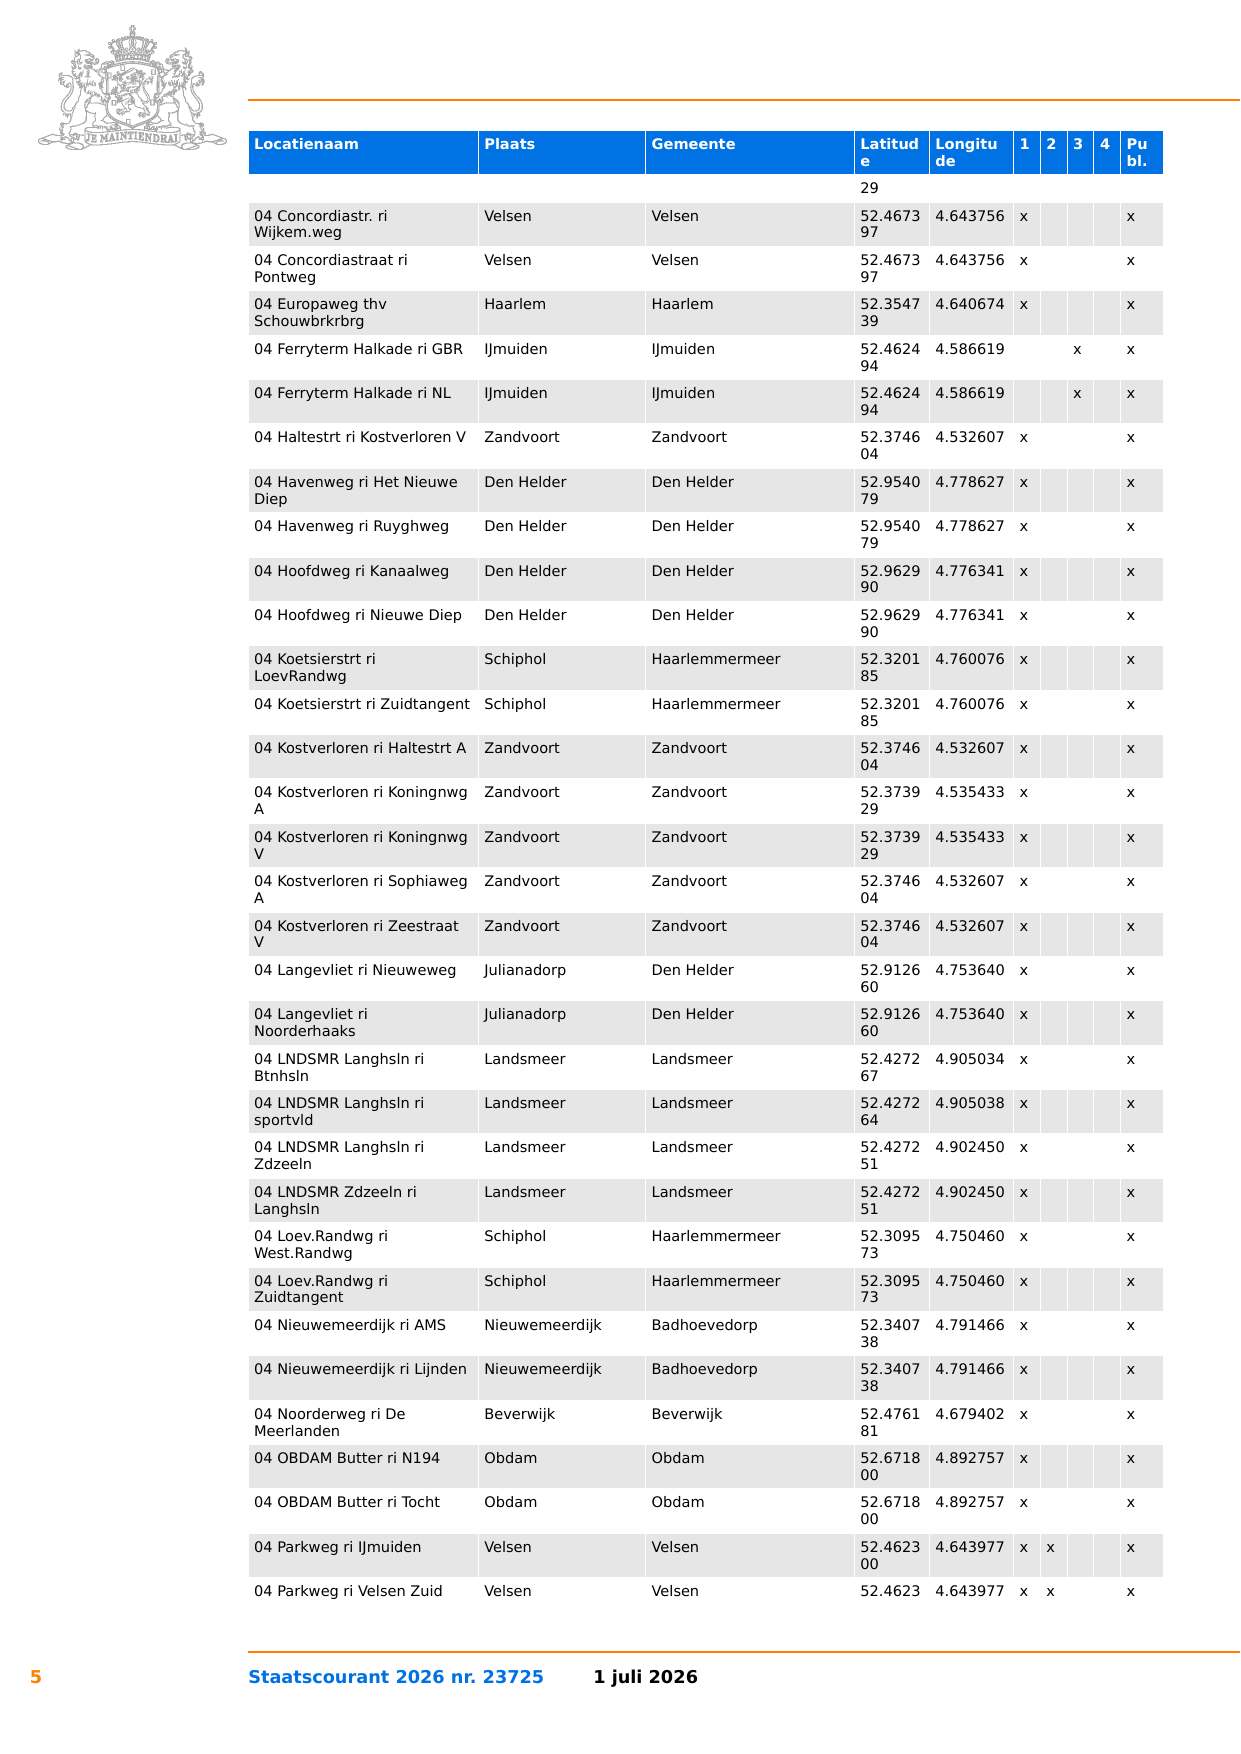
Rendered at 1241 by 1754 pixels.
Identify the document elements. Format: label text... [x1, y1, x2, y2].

table_cell x [1014, 1046, 1040, 1089]
table_cell x [1014, 1001, 1040, 1045]
table_cell [1068, 513, 1093, 557]
table_cell [1041, 1001, 1067, 1045]
table_cell [1041, 1179, 1067, 1222]
table_cell Zandvoort [646, 425, 854, 468]
table_cell x [1121, 1356, 1163, 1400]
table_cell IJmuiden [479, 336, 645, 379]
table_cell [930, 175, 1013, 202]
table_cell [1041, 1223, 1067, 1267]
table_cell [1041, 425, 1067, 468]
table_cell x [1041, 1534, 1067, 1577]
table_cell 4.905038 [930, 1090, 1013, 1133]
table_cell 04 Haltestrt ri Kostverloren V [249, 425, 478, 468]
table_cell [1068, 558, 1093, 601]
table_cell 52.309573 [855, 1223, 929, 1267]
table_cell Badhoevedorp [646, 1356, 854, 1400]
table_header 2 [1041, 131, 1067, 174]
table_cell [1041, 602, 1067, 645]
table_cell x [1121, 1578, 1163, 1605]
table_cell 4.753640 [930, 1001, 1013, 1045]
table_cell Den Helder [479, 602, 645, 645]
table_cell 52.427251 [855, 1135, 929, 1178]
table_cell [1094, 691, 1120, 734]
table_cell [1068, 824, 1093, 867]
table_cell [1094, 1001, 1120, 1045]
table_cell x [1014, 203, 1040, 246]
table_cell 04 OBDAM Butter ri Tocht [249, 1490, 478, 1533]
table_cell [1094, 1578, 1120, 1605]
table_cell [1094, 1090, 1120, 1133]
table_cell Velsen [646, 203, 854, 246]
table_cell Den Helder [646, 602, 854, 645]
table_cell x [1121, 1001, 1163, 1045]
table_cell 4.776341 [930, 602, 1013, 645]
table_cell 4.776341 [930, 558, 1013, 601]
table_cell [1041, 1401, 1067, 1444]
table_cell 04 Ferryterm Halkade ri NL [249, 380, 478, 423]
table_cell Zandvoort [479, 425, 645, 468]
table_cell [1094, 558, 1120, 601]
table_cell [1041, 1090, 1067, 1133]
table_cell x [1014, 1090, 1040, 1133]
table_cell Zandvoort [646, 735, 854, 778]
table_cell Velsen [479, 1578, 645, 1605]
table_cell [1041, 1135, 1067, 1178]
table_cell [1068, 247, 1093, 290]
table_cell Beverwijk [479, 1401, 645, 1444]
table_cell 4.778627 [930, 469, 1013, 512]
table_cell 04 LNDSMR Langhsln ri sportvld [249, 1090, 478, 1133]
table_cell x [1121, 913, 1163, 956]
table_cell [1041, 247, 1067, 290]
table_cell 52.373929 [855, 780, 929, 823]
table_cell Den Helder [646, 513, 854, 557]
table_cell [1068, 1046, 1093, 1089]
table_cell x [1014, 1534, 1040, 1577]
table_cell 52.912660 [855, 1001, 929, 1045]
table_cell [1014, 336, 1040, 379]
table_cell [1094, 1445, 1120, 1488]
table_cell [249, 175, 478, 202]
table_cell [1068, 1490, 1093, 1533]
table_cell x [1121, 691, 1163, 734]
table_cell 52.427264 [855, 1090, 929, 1133]
table_cell x [1121, 868, 1163, 912]
table_cell 04 Concordiastr. ri Wijkem.weg [249, 203, 478, 246]
table_cell x [1121, 1534, 1163, 1577]
table_cell Velsen [646, 247, 854, 290]
table_cell [1068, 913, 1093, 956]
table_cell 04 Koetsierstrt ri LoevRandwg [249, 646, 478, 690]
table_cell 04 Kostverloren ri Zeestraat V [249, 913, 478, 956]
table_cell x [1014, 602, 1040, 645]
table_cell 04 Langevliet ri Noorderhaaks [249, 1001, 478, 1045]
table_cell [1014, 175, 1040, 202]
table_cell [1068, 691, 1093, 734]
table_cell Velsen [479, 247, 645, 290]
table_cell 4.643977 [930, 1534, 1013, 1577]
table_cell 52.476181 [855, 1401, 929, 1444]
table_cell x [1121, 469, 1163, 512]
table_cell [1068, 1356, 1093, 1400]
table_cell x [1121, 1046, 1163, 1089]
table_cell x [1121, 1268, 1163, 1311]
table_cell 52.467397 [855, 203, 929, 246]
table_cell [1041, 1445, 1067, 1488]
table_cell Beverwijk [646, 1401, 854, 1444]
table_cell 04 Noorderweg ri De Meerlanden [249, 1401, 478, 1444]
table_cell Zandvoort [479, 735, 645, 778]
table_cell x [1014, 1490, 1040, 1533]
table_cell 04 Nieuwemeerdijk ri AMS [249, 1312, 478, 1355]
table_cell 4.586619 [930, 380, 1013, 423]
table_cell 52.340738 [855, 1356, 929, 1400]
table_cell [1094, 513, 1120, 557]
table_cell 4.640674 [930, 291, 1013, 335]
table_cell [1041, 868, 1067, 912]
table_cell Landsmeer [646, 1135, 854, 1178]
table_cell [1068, 1268, 1093, 1311]
table_cell Schiphol [479, 1223, 645, 1267]
table_cell [1094, 425, 1120, 468]
table_cell 04 Hoofdweg ri Nieuwe Diep [249, 602, 478, 645]
table_cell [1094, 1356, 1120, 1400]
table_cell [1041, 957, 1067, 1000]
table_header Publ. [1121, 131, 1163, 174]
table_header Gemeente [646, 131, 854, 174]
table_cell [1094, 203, 1120, 246]
table_cell 4.750460 [930, 1223, 1013, 1267]
table_cell 04 Parkweg ri Velsen Zuid [249, 1578, 478, 1605]
table_cell [1068, 1135, 1093, 1178]
table_cell [1094, 646, 1120, 690]
table_cell 4.791466 [930, 1356, 1013, 1400]
table_cell Landsmeer [479, 1135, 645, 1178]
table_cell 52.427251 [855, 1179, 929, 1222]
table_cell [1014, 380, 1040, 423]
table_cell [1068, 203, 1093, 246]
table_cell Obdam [479, 1490, 645, 1533]
table_cell Zandvoort [646, 913, 854, 956]
table_cell [1094, 1135, 1120, 1178]
table_cell 52.354739 [855, 291, 929, 335]
table_cell 4.679402 [930, 1401, 1013, 1444]
table_cell [1121, 175, 1163, 202]
table_cell [1041, 780, 1067, 823]
table_cell [1068, 1001, 1093, 1045]
table_cell Zandvoort [646, 780, 854, 823]
table_cell IJmuiden [479, 380, 645, 423]
table_cell Obdam [646, 1445, 854, 1488]
table_cell 4.760076 [930, 646, 1013, 690]
table_cell x [1014, 691, 1040, 734]
table_cell 04 Langevliet ri Nieuweweg [249, 957, 478, 1000]
table_cell [1041, 175, 1067, 202]
table_cell [1068, 602, 1093, 645]
table_cell [1041, 1490, 1067, 1533]
table_cell x [1121, 1090, 1163, 1133]
table_cell Den Helder [646, 957, 854, 1000]
table_cell [1068, 1223, 1093, 1267]
table_cell 4.902450 [930, 1135, 1013, 1178]
table_cell [1041, 735, 1067, 778]
table_cell 04 Europaweg thv Schouwbrkrbrg [249, 291, 478, 335]
table_cell x [1014, 1401, 1040, 1444]
table_cell x [1068, 380, 1093, 423]
table_cell Den Helder [646, 469, 854, 512]
table_cell 52.671800 [855, 1490, 929, 1533]
table_header Latitude [855, 131, 929, 174]
table_cell x [1121, 1135, 1163, 1178]
table_cell 04 LNDSMR Langhsln ri Btnhsln [249, 1046, 478, 1089]
table_cell Landsmeer [646, 1179, 854, 1222]
table_cell [1094, 868, 1120, 912]
table_cell 52.340738 [855, 1312, 929, 1355]
table_cell 4.760076 [930, 691, 1013, 734]
table_cell x [1014, 1445, 1040, 1488]
table_cell x [1121, 425, 1163, 468]
table_cell 04 OBDAM Butter ri N194 [249, 1445, 478, 1488]
table_cell [1094, 735, 1120, 778]
table_cell Landsmeer [479, 1046, 645, 1089]
table_cell 52.962990 [855, 558, 929, 601]
table_cell 4.532607 [930, 868, 1013, 912]
table_cell [1041, 513, 1067, 557]
table_header Plaats [479, 131, 645, 174]
table_cell [1094, 824, 1120, 867]
table_cell [1094, 780, 1120, 823]
table_cell x [1121, 824, 1163, 867]
table_cell [1041, 336, 1067, 379]
table_cell [1041, 1268, 1067, 1311]
table_cell IJmuiden [646, 380, 854, 423]
table_cell 52.374604 [855, 868, 929, 912]
table_cell Schiphol [479, 1268, 645, 1311]
table_cell 52.4623 [855, 1578, 929, 1605]
table_cell [1094, 336, 1120, 379]
table_cell 52.462300 [855, 1534, 929, 1577]
table_cell Landsmeer [646, 1046, 854, 1089]
table_cell x [1014, 291, 1040, 335]
table_cell 4.905034 [930, 1046, 1013, 1089]
table_cell [1068, 1445, 1093, 1488]
table_cell [1068, 1401, 1093, 1444]
table_cell [1094, 1534, 1120, 1577]
table_cell [1068, 1534, 1093, 1577]
table_cell Velsen [646, 1534, 854, 1577]
table_cell x [1121, 291, 1163, 335]
table_cell 04 Loev.Randwg ri West.Randwg [249, 1223, 478, 1267]
table_cell 04 Kostverloren ri Sophiaweg A [249, 868, 478, 912]
table_cell x [1121, 558, 1163, 601]
table_cell Haarlemmermeer [646, 1268, 854, 1311]
table_cell Den Helder [646, 1001, 854, 1045]
table_cell Nieuwemeerdijk [479, 1312, 645, 1355]
table_cell 52.462494 [855, 380, 929, 423]
table_cell x [1014, 780, 1040, 823]
table_cell x [1121, 780, 1163, 823]
table_cell [1041, 1356, 1067, 1400]
table_cell 52.671800 [855, 1445, 929, 1488]
table_cell 4.902450 [930, 1179, 1013, 1222]
table_cell x [1014, 513, 1040, 557]
table_cell x [1014, 1312, 1040, 1355]
table_cell [1094, 1268, 1120, 1311]
table_cell x [1121, 1445, 1163, 1488]
table_cell x [1121, 1490, 1163, 1533]
table_cell Landsmeer [646, 1090, 854, 1133]
table_cell [646, 175, 854, 202]
table_cell 52.374604 [855, 425, 929, 468]
table_cell x [1014, 646, 1040, 690]
table_cell x [1121, 735, 1163, 778]
table_cell x [1014, 1135, 1040, 1178]
table_cell [1094, 602, 1120, 645]
table_header 3 [1068, 131, 1093, 174]
table_cell x [1121, 513, 1163, 557]
table_cell x [1014, 868, 1040, 912]
table_cell [1094, 469, 1120, 512]
table_cell x [1014, 247, 1040, 290]
table_cell [1068, 646, 1093, 690]
table_cell 52.320185 [855, 646, 929, 690]
table_cell [1094, 1179, 1120, 1222]
table_cell Julianadorp [479, 957, 645, 1000]
table_cell 4.892757 [930, 1490, 1013, 1533]
table_cell 52.374604 [855, 735, 929, 778]
table_cell 04 LNDSMR Zdzeeln ri Langhsln [249, 1179, 478, 1222]
table_cell 4.791466 [930, 1312, 1013, 1355]
table_cell [1068, 1578, 1093, 1605]
table_cell 04 Parkweg ri IJmuiden [249, 1534, 478, 1577]
table_cell 04 Koetsierstrt ri Zuidtangent [249, 691, 478, 734]
table_cell 52.962990 [855, 602, 929, 645]
table_cell Landsmeer [479, 1179, 645, 1222]
table_cell 4.532607 [930, 913, 1013, 956]
table_header 1 [1014, 131, 1040, 174]
table_cell IJmuiden [646, 336, 854, 379]
table_header 4 [1094, 131, 1120, 174]
table_cell [1094, 1490, 1120, 1533]
table_header Longitude [930, 131, 1013, 174]
table_cell 4.643756 [930, 247, 1013, 290]
table_cell [1041, 1312, 1067, 1355]
table_cell 4.586619 [930, 336, 1013, 379]
table_cell x [1121, 1312, 1163, 1355]
table_cell Badhoevedorp [646, 1312, 854, 1355]
table_cell [1041, 824, 1067, 867]
table_cell Obdam [479, 1445, 645, 1488]
table_cell [1068, 175, 1093, 202]
table_cell [1094, 1223, 1120, 1267]
table_cell [1094, 1046, 1120, 1089]
table_cell Obdam [646, 1490, 854, 1533]
table_cell x [1014, 1179, 1040, 1222]
table_cell [1094, 957, 1120, 1000]
table_cell Zandvoort [479, 868, 645, 912]
table_cell x [1014, 735, 1040, 778]
table_cell 52.467397 [855, 247, 929, 290]
table_cell 04 Kostverloren ri Haltestrt A [249, 735, 478, 778]
table_cell 52.374604 [855, 913, 929, 956]
table_cell 29 [855, 175, 929, 202]
table_cell x [1014, 957, 1040, 1000]
table_cell 04 LNDSMR Langhsln ri Zdzeeln [249, 1135, 478, 1178]
table_cell x [1014, 425, 1040, 468]
table_cell 04 Havenweg ri Het Nieuwe Diep [249, 469, 478, 512]
table_cell Landsmeer [479, 1090, 645, 1133]
table_cell x [1121, 1179, 1163, 1222]
table_cell [1094, 1312, 1120, 1355]
table_cell x [1068, 336, 1093, 379]
table_cell [1041, 558, 1067, 601]
table_cell 04 Kostverloren ri Koningnwg V [249, 824, 478, 867]
table_cell 52.427267 [855, 1046, 929, 1089]
table_cell [1068, 291, 1093, 335]
table_cell 4.643756 [930, 203, 1013, 246]
table_cell Velsen [479, 203, 645, 246]
table_cell [1041, 646, 1067, 690]
table_cell Schiphol [479, 691, 645, 734]
table_cell 04 Concordiastraat ri Pontweg [249, 247, 478, 290]
table_cell 04 Havenweg ri Ruyghweg [249, 513, 478, 557]
table_cell [1094, 175, 1120, 202]
table_cell [1041, 691, 1067, 734]
table_cell x [1014, 824, 1040, 867]
table_cell x [1014, 469, 1040, 512]
table_cell [1068, 469, 1093, 512]
table_cell 4.892757 [930, 1445, 1013, 1488]
table_cell x [1121, 203, 1163, 246]
table_cell Nieuwemeerdijk [479, 1356, 645, 1400]
table_cell Haarlem [646, 291, 854, 335]
table_cell x [1121, 247, 1163, 290]
table_cell Zandvoort [479, 780, 645, 823]
table_cell [1068, 780, 1093, 823]
table_cell Haarlemmermeer [646, 1223, 854, 1267]
table_cell [1094, 291, 1120, 335]
table_cell [1094, 247, 1120, 290]
table_cell [1068, 1312, 1093, 1355]
table_cell 4.532607 [930, 735, 1013, 778]
table_cell 4.535433 [930, 824, 1013, 867]
table_cell x [1041, 1578, 1067, 1605]
table_cell 04 Ferryterm Halkade ri GBR [249, 336, 478, 379]
table_cell 04 Hoofdweg ri Kanaalweg [249, 558, 478, 601]
table_cell x [1121, 602, 1163, 645]
table_cell 4.535433 [930, 780, 1013, 823]
table_cell Haarlemmermeer [646, 646, 854, 690]
table_cell 04 Kostverloren ri Koningnwg A [249, 780, 478, 823]
table_cell [1094, 380, 1120, 423]
table_cell Zandvoort [646, 824, 854, 867]
table_cell Zandvoort [479, 913, 645, 956]
table_cell 4.753640 [930, 957, 1013, 1000]
table_cell 52.320185 [855, 691, 929, 734]
table_cell [1041, 1046, 1067, 1089]
table_cell x [1014, 1223, 1040, 1267]
table_cell x [1121, 336, 1163, 379]
table_cell x [1014, 1268, 1040, 1311]
table_cell Velsen [479, 1534, 645, 1577]
table_cell Den Helder [479, 513, 645, 557]
table_cell [1041, 913, 1067, 956]
table_cell [479, 175, 645, 202]
table_cell x [1014, 1578, 1040, 1605]
table_header Locatienaam [249, 131, 478, 174]
table_cell Haarlem [479, 291, 645, 335]
table_cell [1094, 913, 1120, 956]
table_cell 52.912660 [855, 957, 929, 1000]
table_cell [1068, 868, 1093, 912]
table_cell Den Helder [479, 469, 645, 512]
table_cell [1041, 291, 1067, 335]
table_cell 04 Nieuwemeerdijk ri Lijnden [249, 1356, 478, 1400]
table_cell x [1014, 558, 1040, 601]
table_cell x [1014, 913, 1040, 956]
table_cell x [1121, 1223, 1163, 1267]
table_cell x [1121, 380, 1163, 423]
table_cell 52.373929 [855, 824, 929, 867]
table_cell x [1121, 957, 1163, 1000]
table_cell 04 Loev.Randwg ri Zuidtangent [249, 1268, 478, 1311]
table_cell Den Helder [479, 558, 645, 601]
table_cell Schiphol [479, 646, 645, 690]
table_cell 52.954079 [855, 513, 929, 557]
table_cell [1041, 380, 1067, 423]
table_cell [1041, 469, 1067, 512]
table_cell 4.532607 [930, 425, 1013, 468]
table_cell [1094, 1401, 1120, 1444]
table_cell 52.462494 [855, 336, 929, 379]
table_cell x [1014, 1356, 1040, 1400]
table_cell x [1121, 646, 1163, 690]
table_cell 4.750460 [930, 1268, 1013, 1311]
table_cell Julianadorp [479, 1001, 645, 1045]
table_cell 52.309573 [855, 1268, 929, 1311]
table_cell [1068, 1090, 1093, 1133]
table_cell [1068, 425, 1093, 468]
table_cell Zandvoort [646, 868, 854, 912]
table_cell 4.643977 [930, 1578, 1013, 1605]
table_cell Haarlemmermeer [646, 691, 854, 734]
table_cell Velsen [646, 1578, 854, 1605]
picture [38, 25, 227, 150]
table_cell 4.778627 [930, 513, 1013, 557]
table_cell [1068, 957, 1093, 1000]
table_cell [1068, 735, 1093, 778]
table_cell [1041, 203, 1067, 246]
table_cell 52.954079 [855, 469, 929, 512]
table_cell x [1121, 1401, 1163, 1444]
table_cell Zandvoort [479, 824, 645, 867]
table_cell [1068, 1179, 1093, 1222]
table_cell Den Helder [646, 558, 854, 601]
